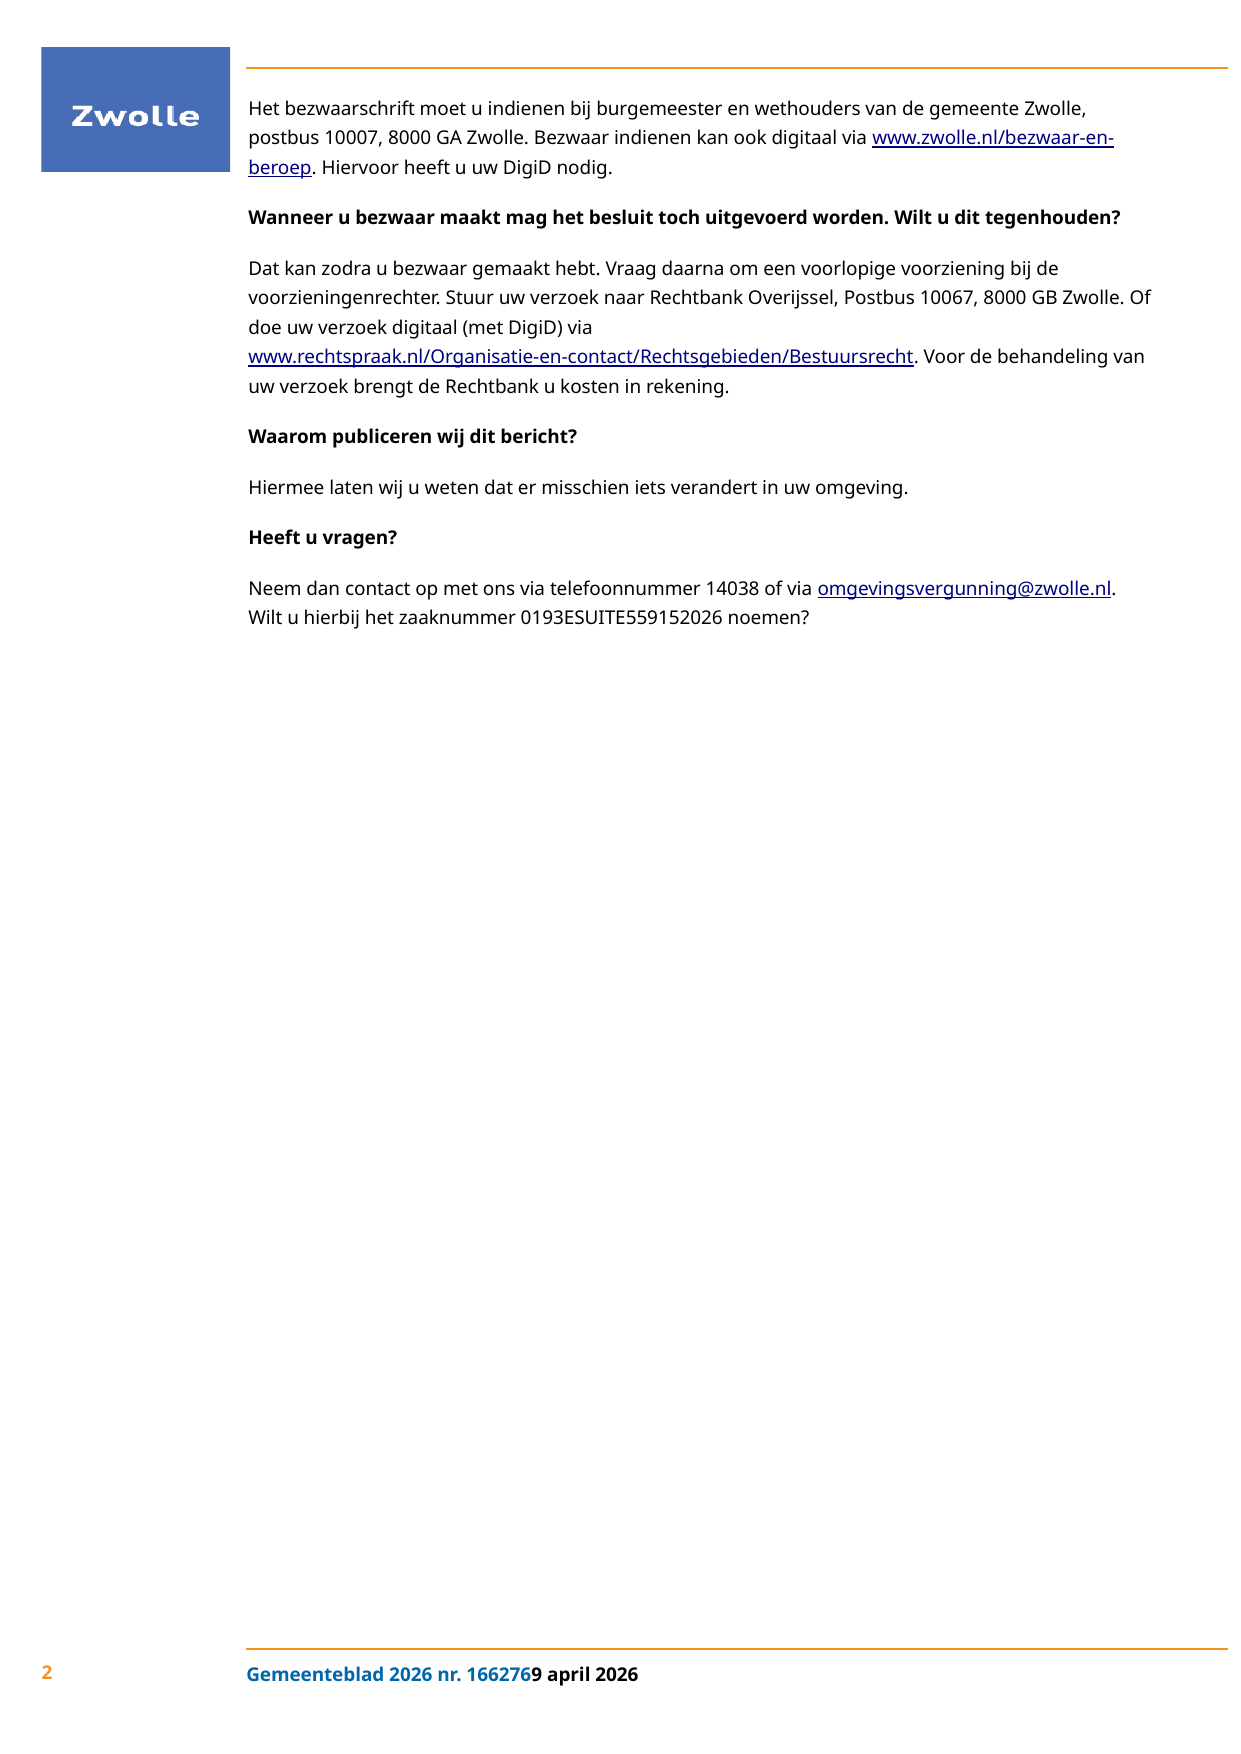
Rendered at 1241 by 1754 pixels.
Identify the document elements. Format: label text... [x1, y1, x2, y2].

text Het bezwaarschrift moet u indienen bij burgemeester en wethouders van de gemeente Zwolle, postbus 10007, 8000 GA Zwolle. Bezwaar indienen kan ook digitaal via www.zwolle.nl/bezwaar-en-beroep. Hiervoor heeft u uw DigiD nodig. [248, 95, 1152, 180]
text Heeft u vragen? [248, 524, 1152, 550]
text Neem dan contact op met ons via telefoonnummer 14038 of via omgevingsvergunning@zwolle.nl. Wilt u hierbij het zaaknummer 0193ESUITE559152026 noemen? [248, 575, 1152, 630]
text Wanneer u bezwaar maakt mag het besluit toch uitgevoerd worden. Wilt u dit tegenhouden? [248, 204, 1152, 230]
text Dat kan zodra u bezwaar gemaakt hebt. Vraag daarna om een voorlopige voorziening bij de voorzieningenrechter. Stuur uw verzoek naar Rechtbank Overijssel, Postbus 10067, 8000 GB Zwolle. Of doe uw verzoek digitaal (met DigiD) via www.rechtspraak.nl/Organisatie-en-contact/Rechtsgebieden/Bestuursrecht. Voor de behandeling van uw verzoek brengt de Rechtbank u kosten in rekening. [248, 255, 1152, 399]
picture [41, 47, 231, 172]
text Waarom publiceren wij dit bericht? [248, 423, 1152, 449]
text Hiermee laten wij u weten dat er misschien iets verandert in uw omgeving. [248, 474, 1152, 500]
